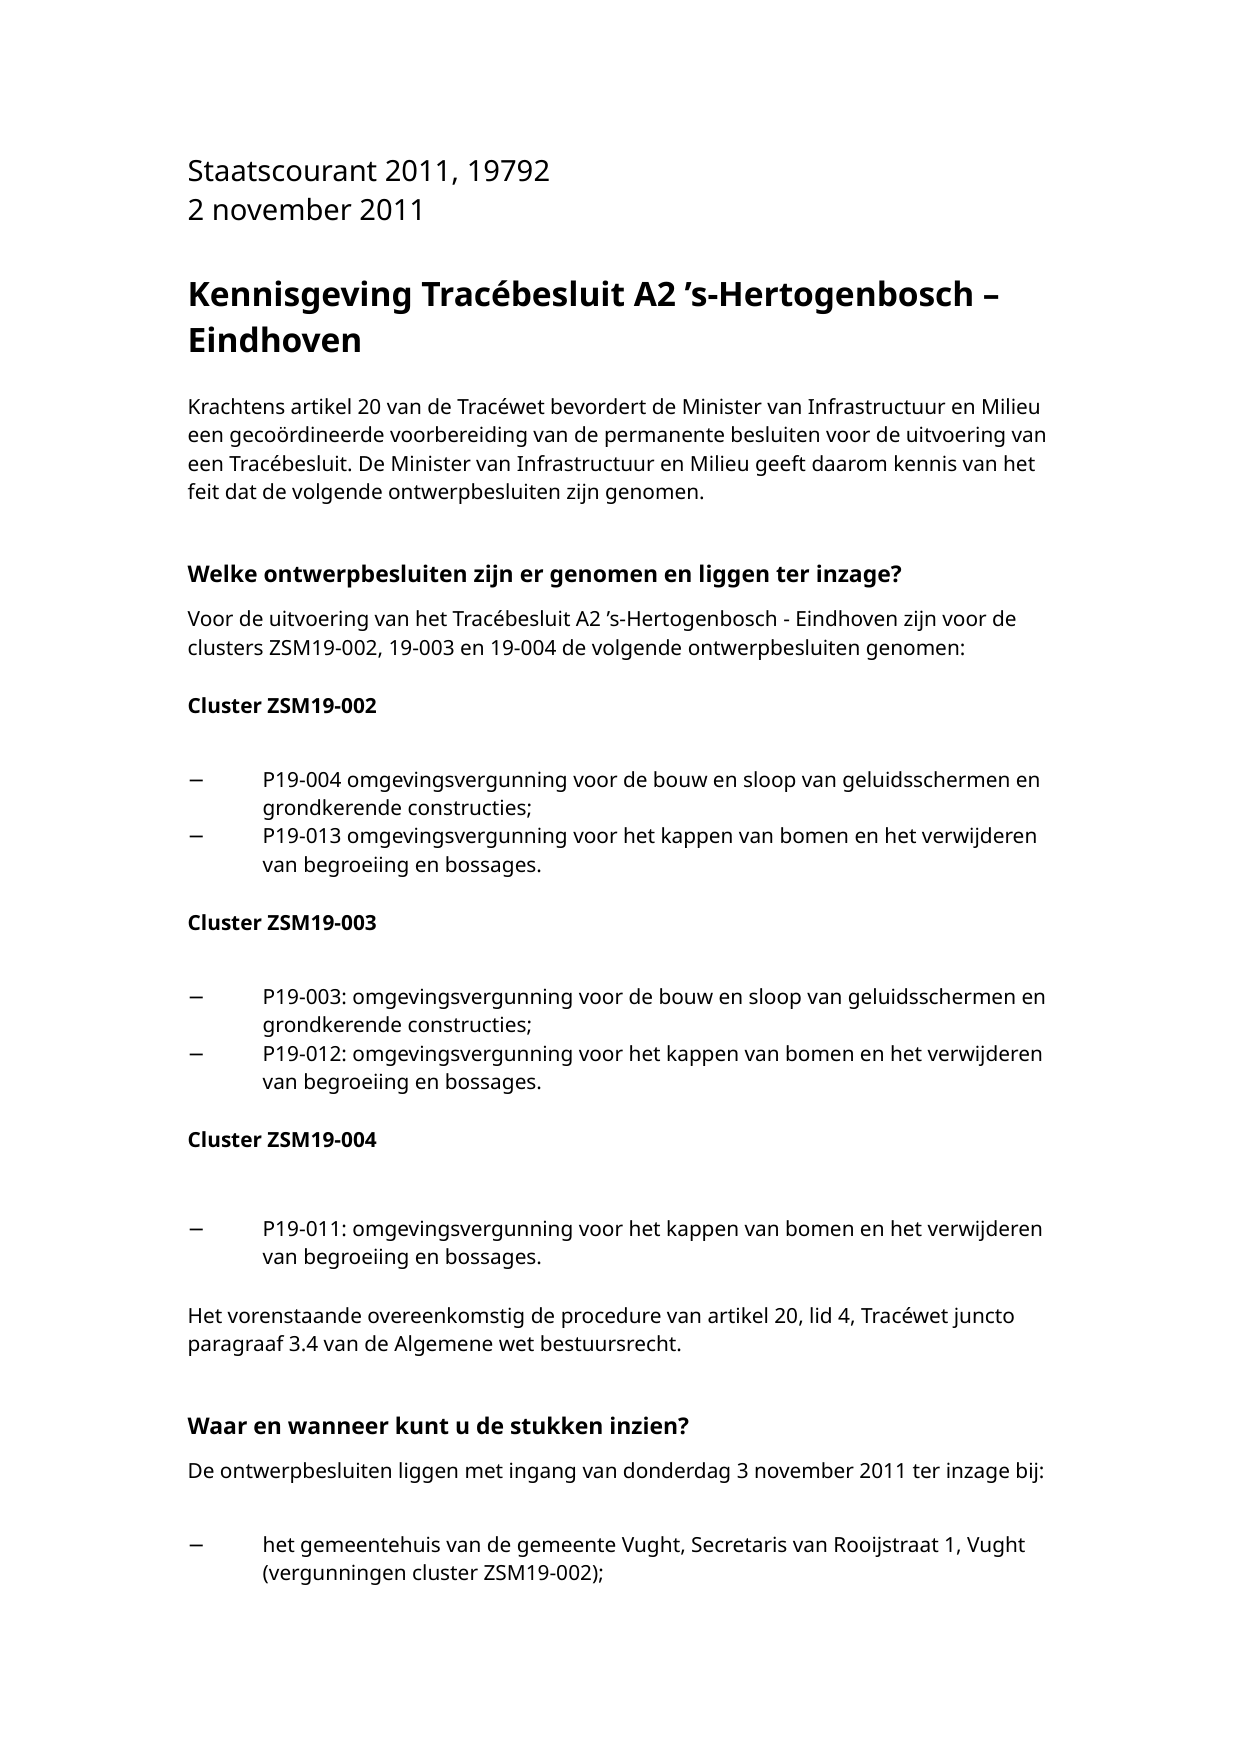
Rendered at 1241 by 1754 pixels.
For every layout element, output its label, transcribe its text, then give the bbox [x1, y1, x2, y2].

text Cluster ZSM19-002 [187, 691, 1053, 720]
text Krachtens artikel 20 van de Tracéwet bevordert de Minister van Infrastructuur en Milieu een gecoördineerde voorbereiding van de permanente besluiten voor de uitvoering van een Tracébesluit. De Minister van Infrastructuur en Milieu geeft daarom kennis van het feit dat de volgende ontwerpbesluiten zijn genomen. [187, 392, 1053, 506]
list P19-012: omgevingsvergunning voor het kappen van bomen en het verwijderen van begroeiing en bossages. [187, 1039, 1053, 1096]
subtitle Waar en wanneer kunt u de stukken inzien? [187, 1410, 1053, 1442]
list het gemeentehuis van de gemeente Vught, Secretaris van Rooijstraat 1, Vught (vergunningen cluster ZSM19-002); [187, 1530, 1053, 1587]
text Voor de uitvoering van het Tracébesluit A2 ’s-Hertogenbosch - Eindhoven zijn voor de clusters ZSM19-002, 19-003 en 19-004 de volgende ontwerpbesluiten genomen: [187, 604, 1053, 661]
subtitle Welke ontwerpbesluiten zijn er genomen en liggen ter inzage? [187, 558, 1053, 589]
text Cluster ZSM19-004 [187, 1126, 1053, 1154]
list P19-011: omgevingsvergunning voor het kappen van bomen en het verwijderen van begroeiing en bossages. [187, 1214, 1053, 1271]
list P19-003: omgevingsvergunning voor de bouw en sloop van geluidsschermen en grondkerende constructies; [187, 982, 1053, 1039]
list P19-013 omgevingsvergunning voor het kappen van bomen en het verwijderen van begroeiing en bossages. [187, 822, 1053, 878]
subtitle Kennisgeving Tracébesluit A2 ’s-Hertogenbosch – Eindhoven [187, 271, 1053, 362]
text Cluster ZSM19-003 [187, 908, 1053, 937]
list P19-004 omgevingsvergunning voor de bouw en sloop van geluidsschermen en grondkerende constructies; [187, 765, 1053, 822]
text Het vorenstaande overeenkomstig de procedure van artikel 20, lid 4, Tracéwet juncto paragraaf 3.4 van de Algemene wet bestuursrecht. [187, 1301, 1053, 1358]
text Staatscourant 2011, 19792 [187, 150, 1053, 190]
text De ontwerpbesluiten liggen met ingang van donderdag 3 november 2011 ter inzage bij: [187, 1457, 1053, 1485]
text 2 november 2011 [187, 190, 1053, 229]
